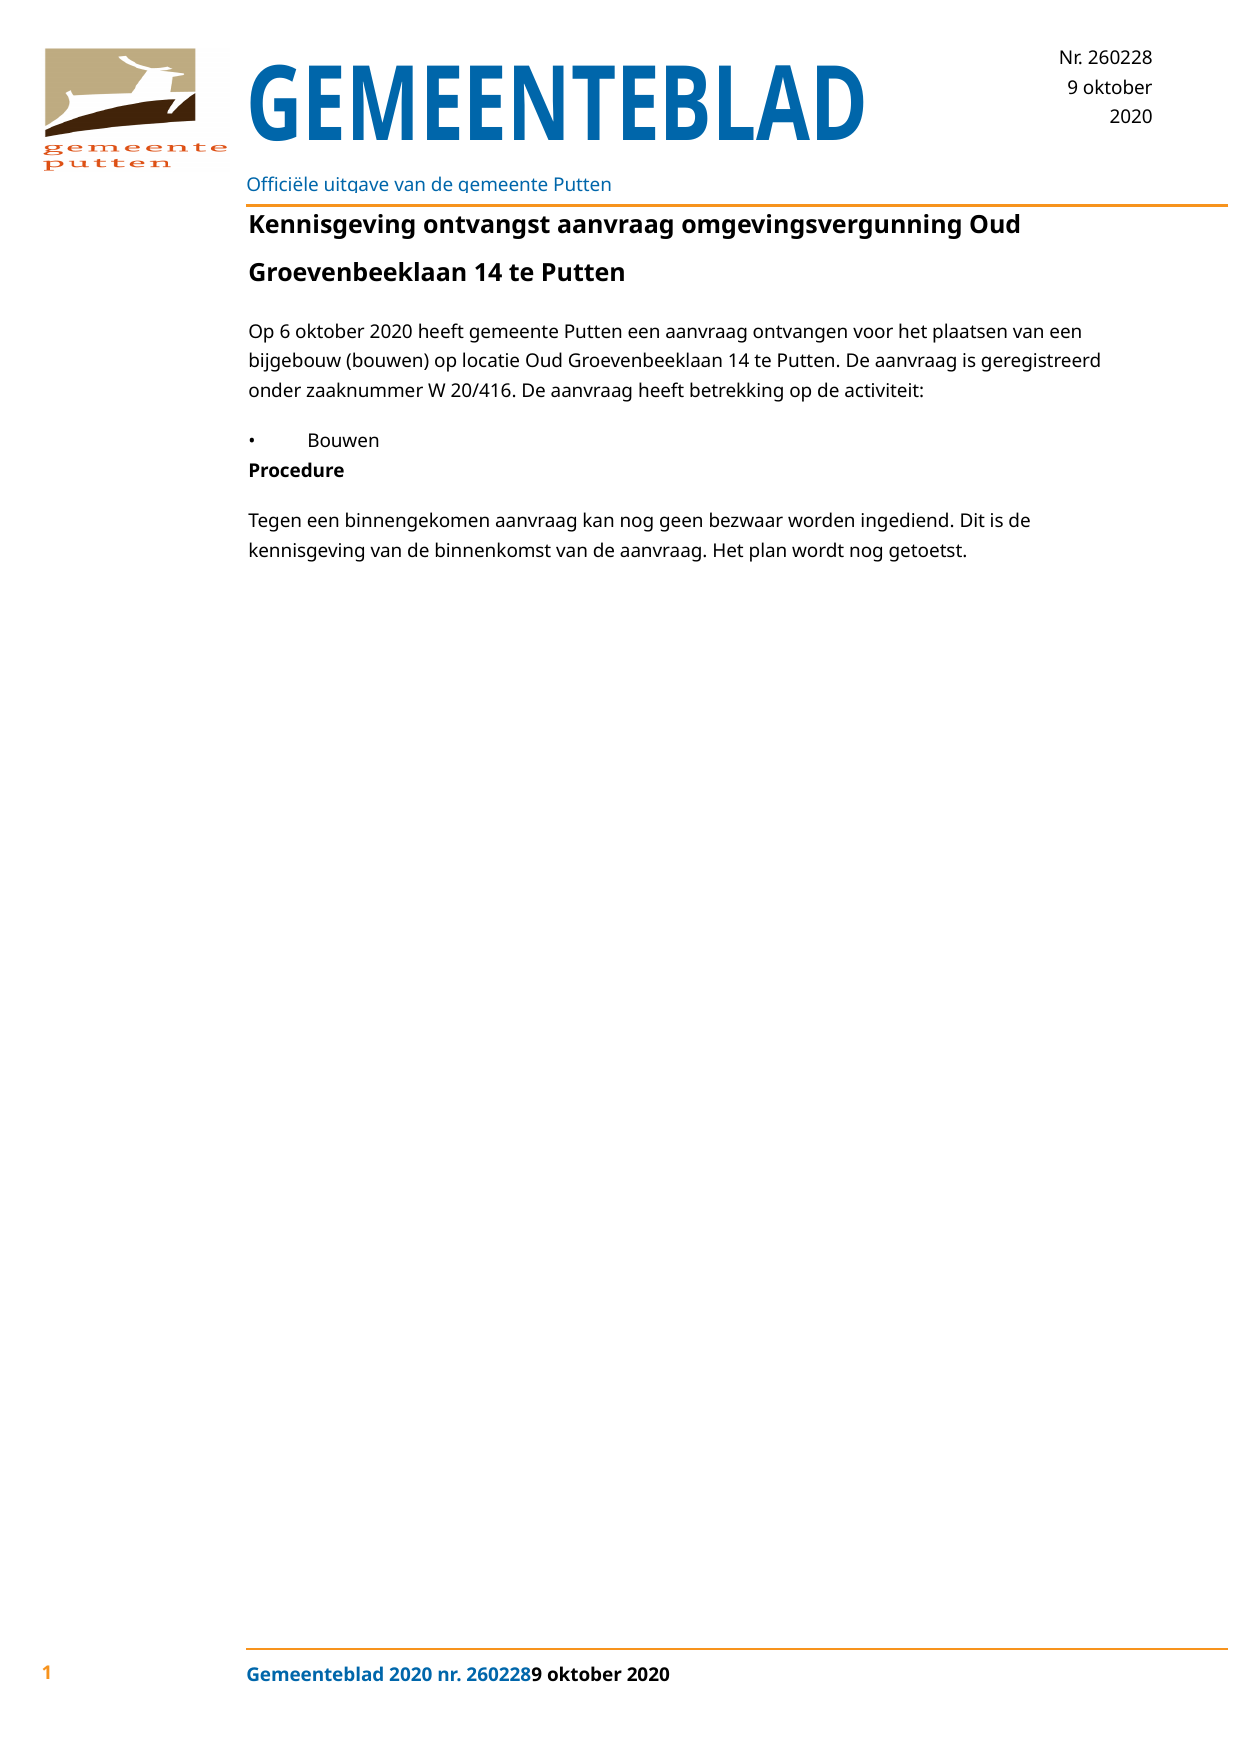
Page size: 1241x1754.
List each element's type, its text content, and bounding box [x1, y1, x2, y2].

text Op 6 oktober 2020 heeft gemeente Putten een aanvraag ontvangen voor het plaatsen van een bijgebouw (bouwen) op locatie Oud Groevenbeeklaan 14 te Putten. De aanvraag is geregistreerd onder zaaknummer W 20/416. De aanvraag heeft betrekking op de activiteit: [248, 318, 1152, 403]
text Kennisgeving ontvangst aanvraag omgevingsvergunning Oud Groevenbeeklaan 14 te Putten [248, 207, 1152, 288]
text Tegen een binnengekomen aanvraag kan nog geen bezwaar worden ingediend. Dit is de kennisgeving van de binnenkomst van de aanvraag. Het plan wordt nog getoetst. [248, 507, 1152, 563]
picture [41, 47, 231, 172]
list Bouwen [248, 427, 1152, 453]
text Procedure [248, 457, 1152, 483]
